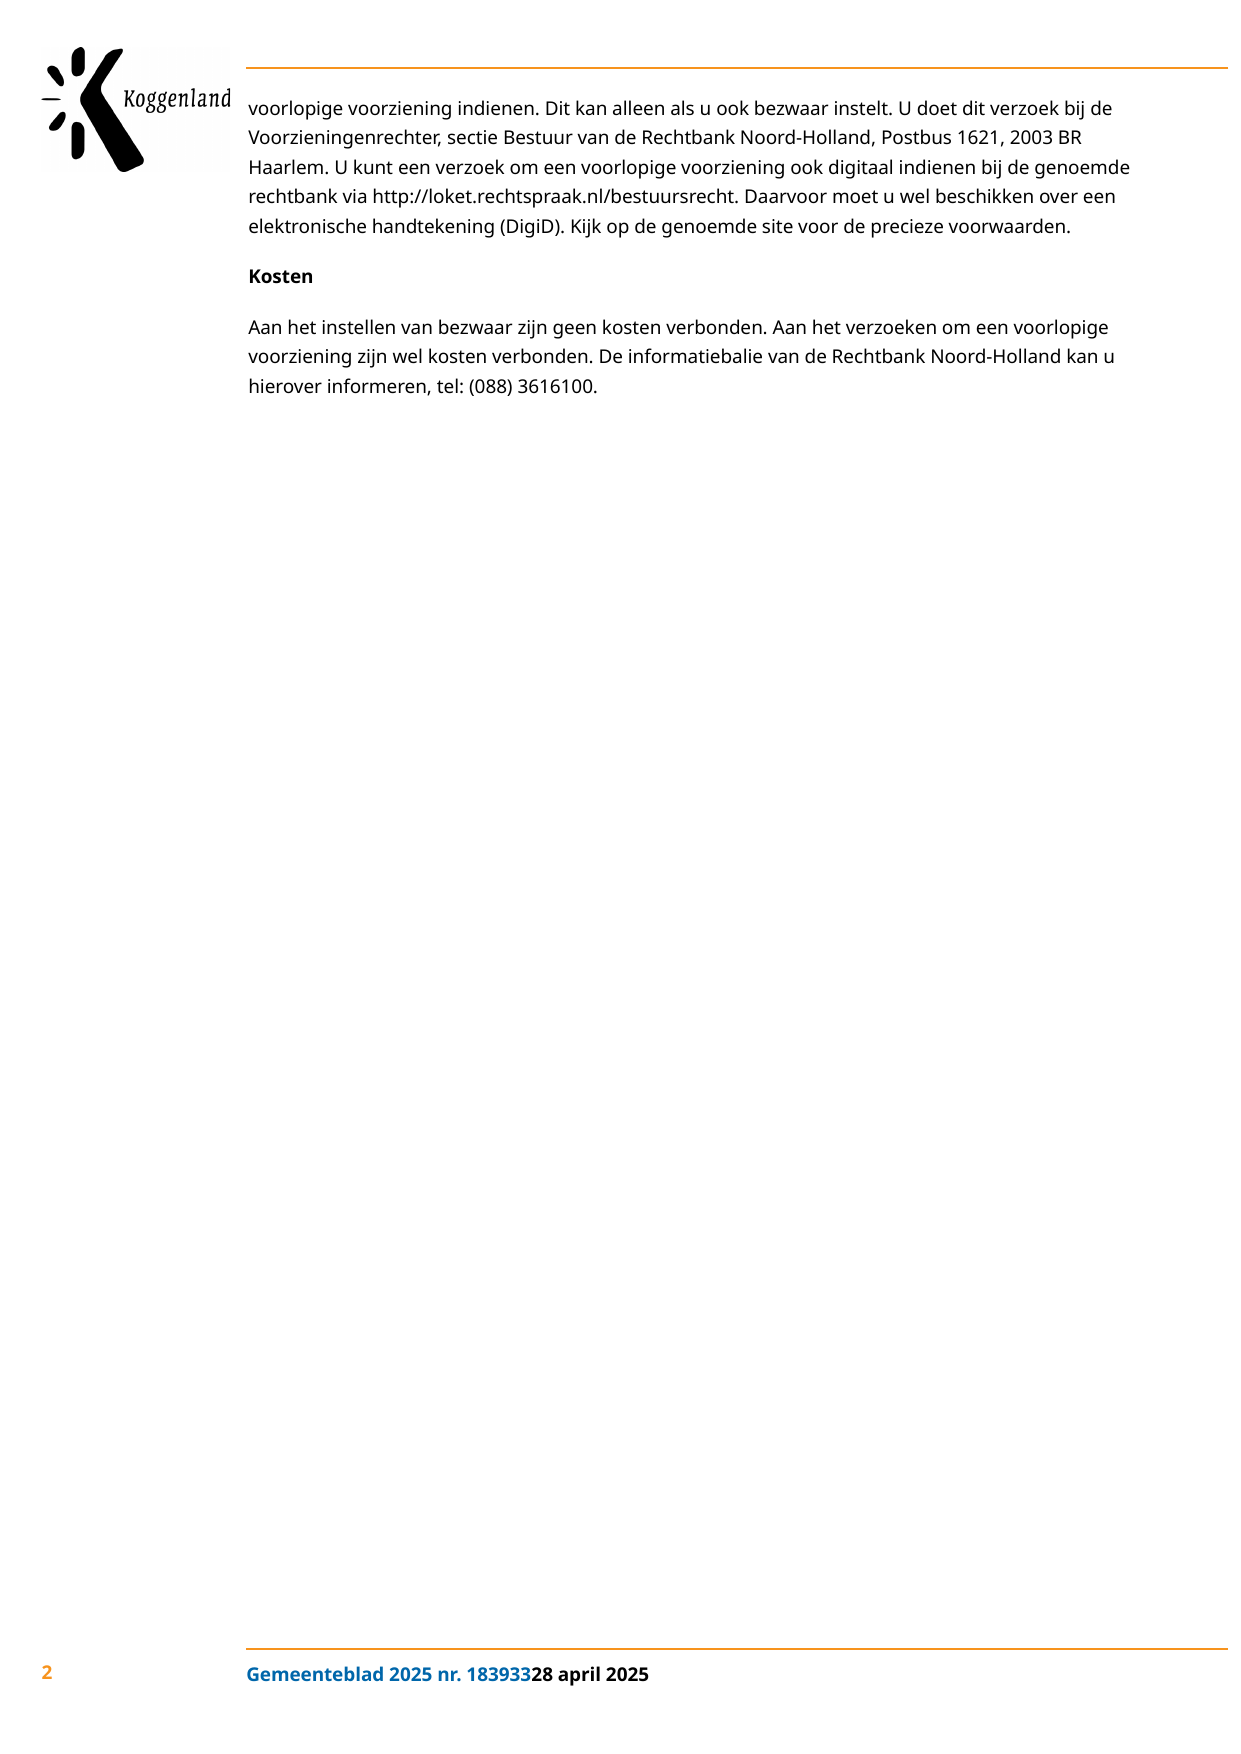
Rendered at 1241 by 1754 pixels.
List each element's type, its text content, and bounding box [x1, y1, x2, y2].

text Kosten [248, 263, 1152, 289]
text voorlopige voorziening indienen. Dit kan alleen als u ook bezwaar instelt. U doet dit verzoek bij de Voorzieningenrechter, sectie Bestuur van de Rechtbank Noord-Holland, Postbus 1621, 2003 BR Haarlem. U kunt een verzoek om een voorlopige voorziening ook digitaal indienen bij de genoemde rechtbank via http://loket.rechtspraak.nl/bestuursrecht. Daarvoor moet u wel beschikken over een elektronische handtekening (DigiD). Kijk op de genoemde site voor de precieze voorwaarden. [248, 95, 1152, 239]
text Aan het instellen van bezwaar zijn geen kosten verbonden. Aan het verzoeken om een voorlopige voorziening zijn wel kosten verbonden. De informatiebalie van de Rechtbank Noord-Holland kan u hierover informeren, tel: (088) 3616100. [248, 314, 1152, 399]
picture [41, 47, 231, 172]
